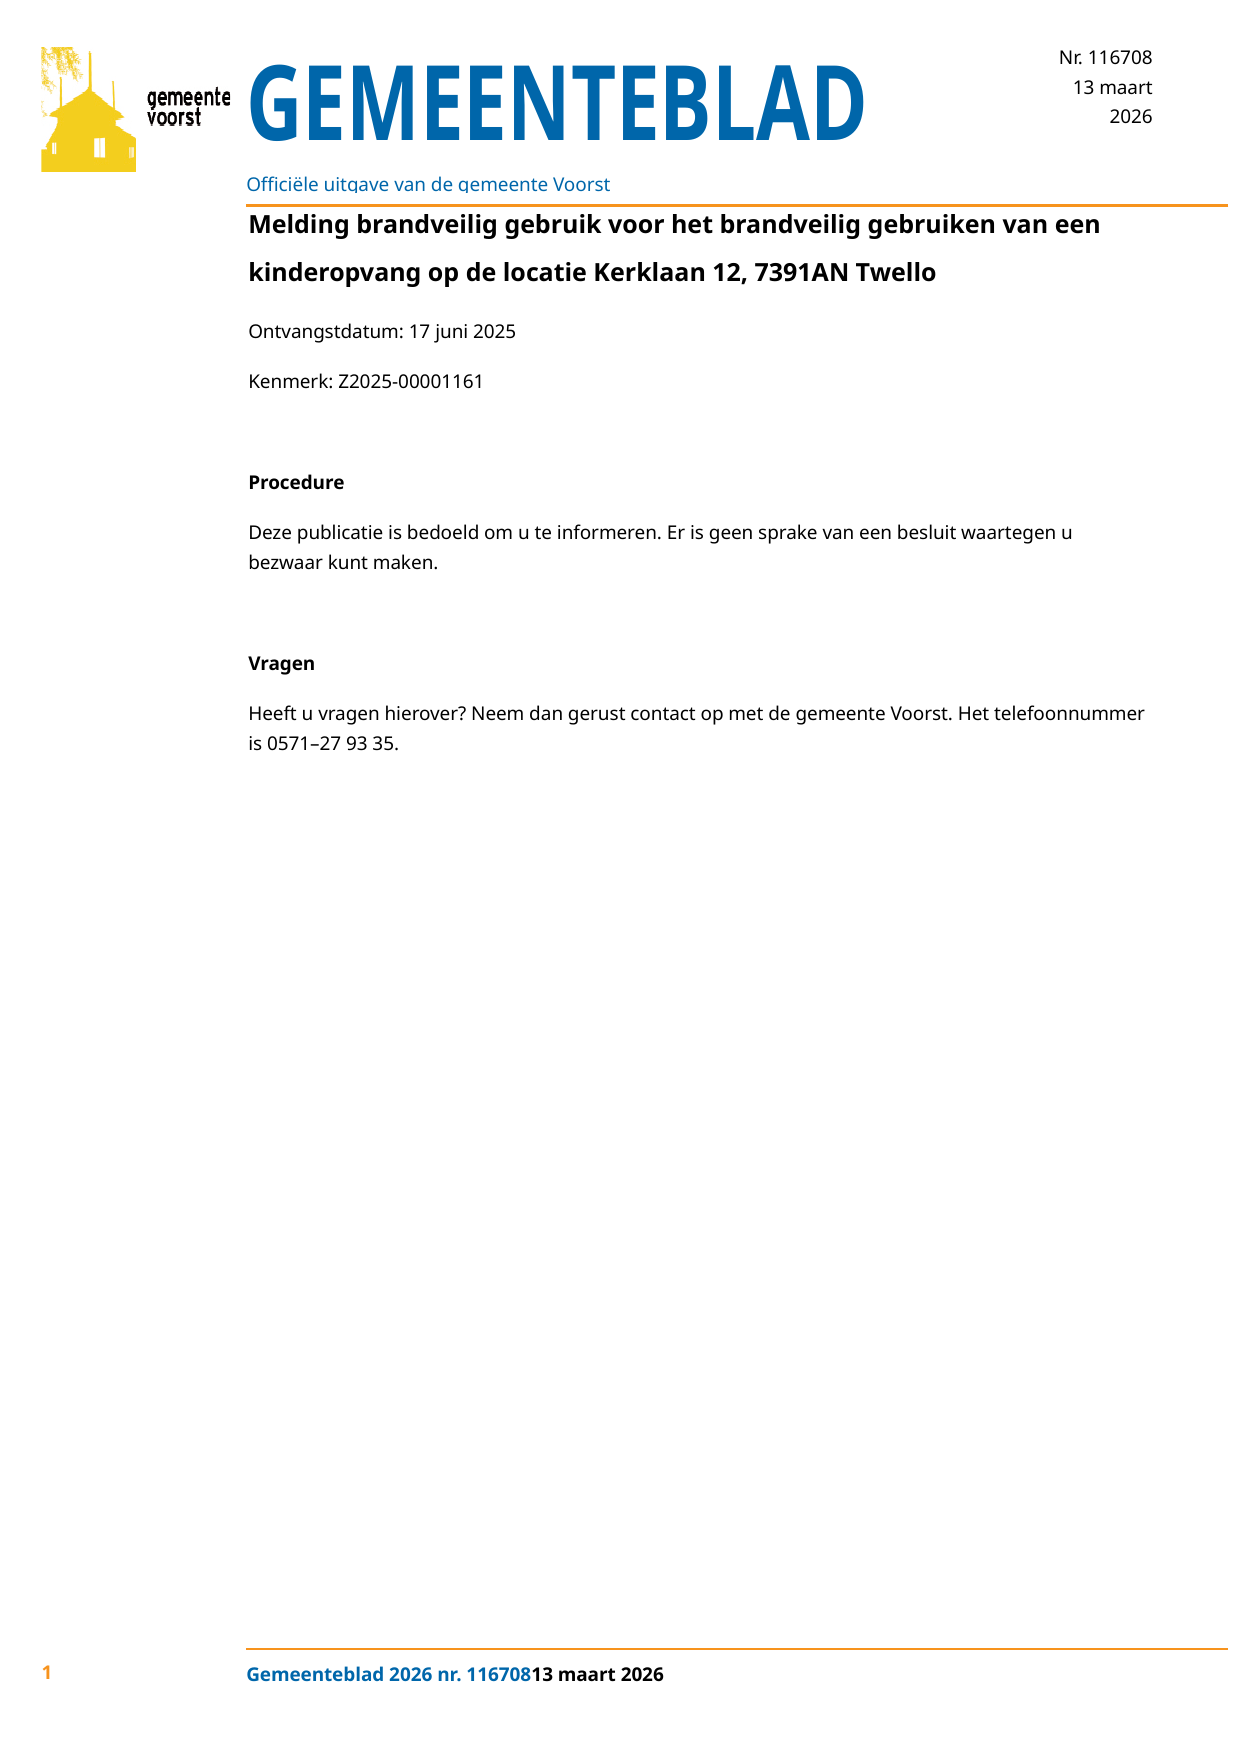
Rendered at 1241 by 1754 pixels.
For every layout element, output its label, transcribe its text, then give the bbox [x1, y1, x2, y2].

text Heeft u vragen hierover? Neem dan gerust contact op met de gemeente Voorst. Het telefoonnummer is 0571–27 93 35. [248, 700, 1152, 756]
text Vragen [248, 650, 1152, 676]
text Kenmerk: Z2025-00001161 [248, 368, 1152, 394]
picture [41, 47, 231, 172]
text Deze publicatie is bedoeld om u te informeren. Er is geen sprake van een besluit waartegen u bezwaar kunt maken. [248, 519, 1152, 575]
text Procedure [248, 469, 1152, 495]
text Ontvangstdatum: 17 juni 2025 [248, 318, 1152, 344]
text Melding brandveilig gebruik voor het brandveilig gebruiken van een kinderopvang op de locatie Kerklaan 12, 7391AN Twello [248, 207, 1152, 288]
